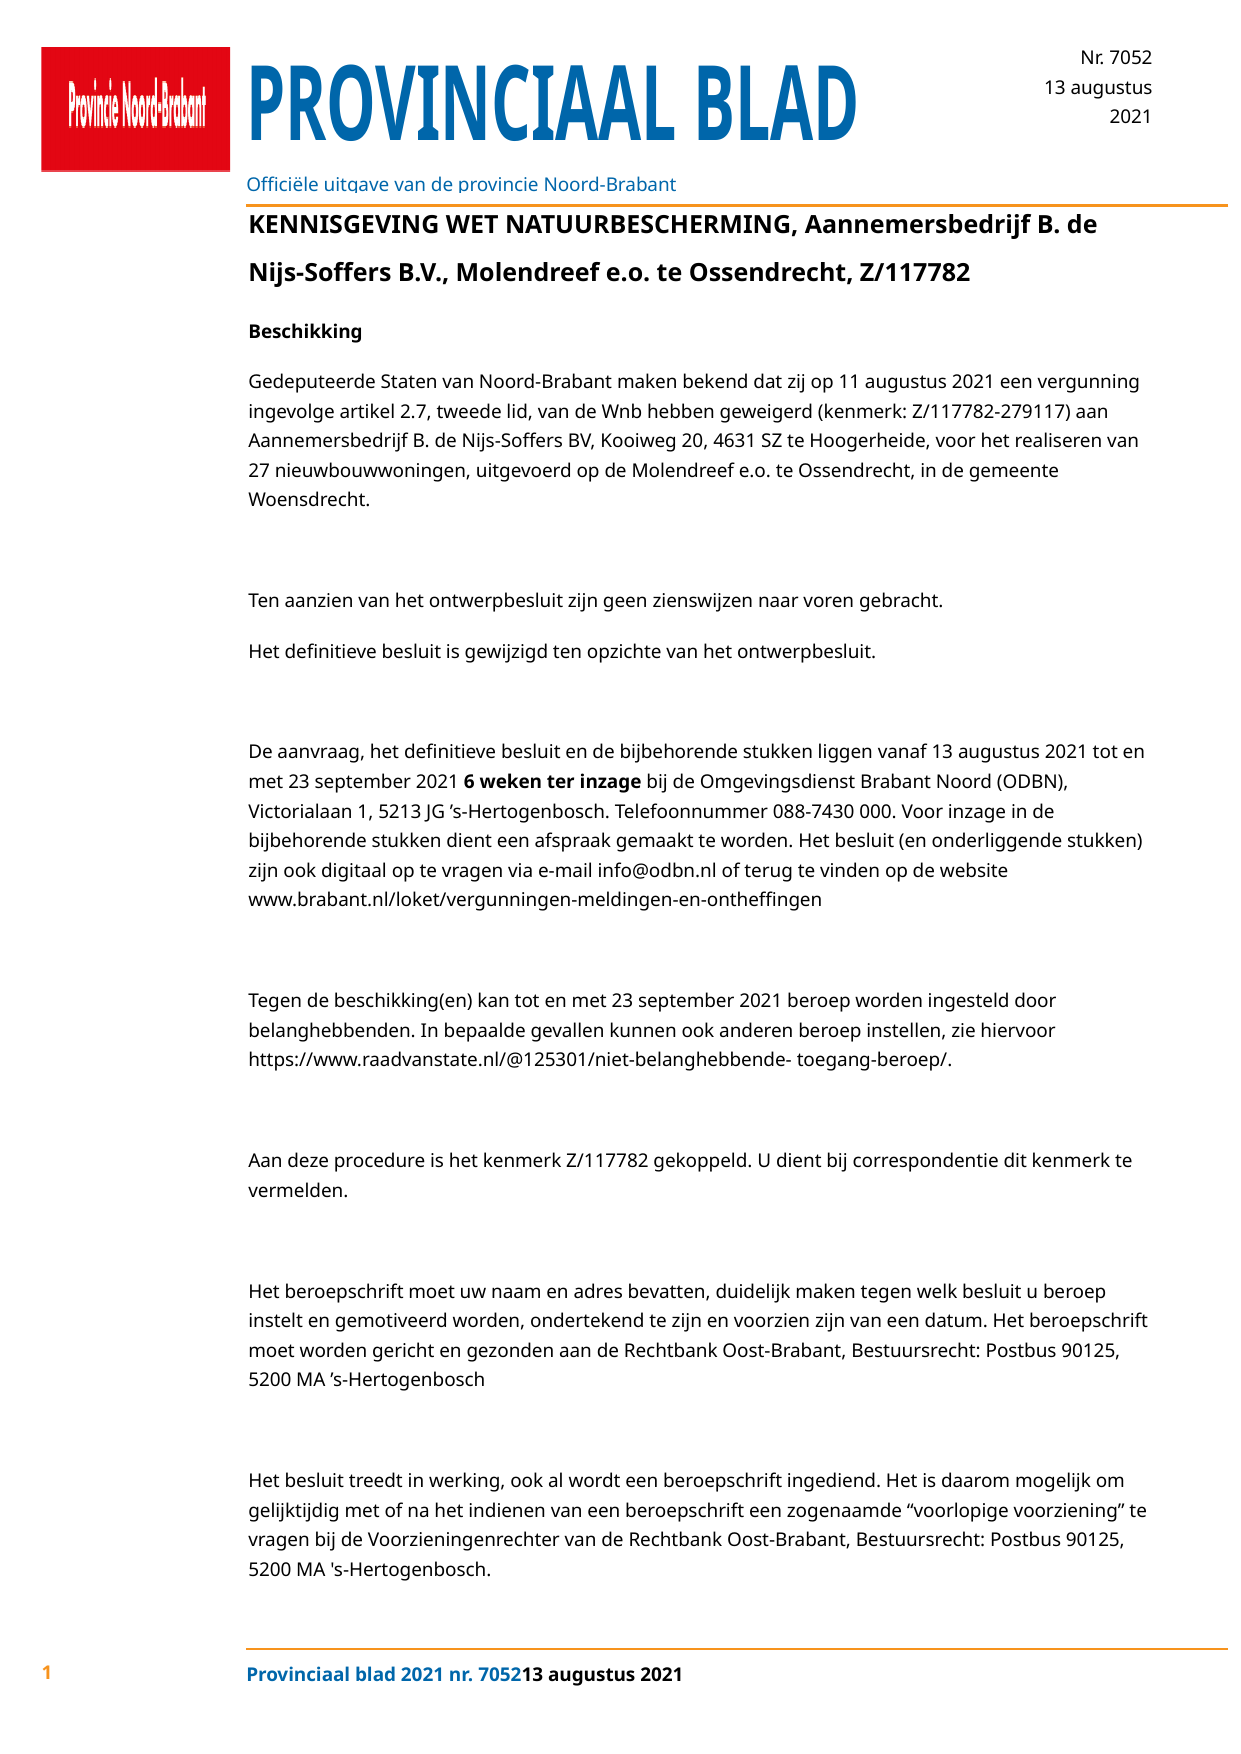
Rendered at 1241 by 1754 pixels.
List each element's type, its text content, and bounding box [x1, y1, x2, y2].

text Beschikking [248, 318, 1152, 344]
text De aanvraag, het definitieve besluit en de bijbehorende stukken liggen vanaf 13 augustus 2021 tot en met 23 september 2021 6 weken ter inzage bij de Omgevingsdienst Brabant Noord (ODBN), Victorialaan 1, 5213 JG ’s-Hertogenbosch. Telefoonnummer 088-7430 000. Voor inzage in de bijbehorende stukken dient een afspraak gemaakt te worden. Het besluit (en onderliggende stukken) zijn ook digitaal op te vragen via e-mail info@odbn.nl of terug te vinden op de website www.brabant.nl/loket/vergunningen-meldingen-en-ontheffingen [248, 739, 1152, 912]
text Ten aanzien van het ontwerpbesluit zijn geen zienswijzen naar voren gebracht. [248, 587, 1152, 613]
text Het definitieve besluit is gewijzigd ten opzichte van het ontwerpbesluit. [248, 638, 1152, 664]
text Aan deze procedure is het kenmerk Z/117782 gekoppeld. U dient bij correspondentie dit kenmerk te vermelden. [248, 1147, 1152, 1203]
text KENNISGEVING WET NATUURBESCHERMING, Aannemersbedrijf B. de Nijs-Soffers B.V., Molendreef e.o. te Ossendrecht, Z/117782 [248, 207, 1152, 288]
text Tegen de beschikking(en) kan tot en met 23 september 2021 beroep worden ingesteld door belanghebbenden. In bepaalde gevallen kunnen ook anderen beroep instellen, zie hiervoor https://www.raadvanstate.nl/@125301/niet-belanghebbende- toegang-beroep/. [248, 987, 1152, 1072]
text Het besluit treedt in werking, ook al wordt een beroepschrift ingediend. Het is daarom mogelijk om gelijktijdig met of na het indienen van een beroepschrift een zogenaamde “voorlopige voorziening” te vragen bij de Voorzieningenrechter van de Rechtbank Oost-Brabant, Bestuursrecht: Postbus 90125, 5200 MA 's-Hertogenbosch. [248, 1467, 1152, 1582]
text Het beroepschrift moet uw naam en adres bevatten, duidelijk maken tegen welk besluit u beroep instelt en gemotiveerd worden, ondertekend te zijn en voorzien zijn van een datum. Het beroepschrift moet worden gericht en gezonden aan de Rechtbank Oost-Brabant, Bestuursrecht: Postbus 90125, 5200 MA ’s-Hertogenbosch [248, 1278, 1152, 1392]
picture [41, 47, 231, 172]
text Gedeputeerde Staten van Noord-Brabant maken bekend dat zij op 11 augustus 2021 een vergunning ingevolge artikel 2.7, tweede lid, van de Wnb hebben geweigerd (kenmerk: Z/117782-279117) aan Aannemersbedrijf B. de Nijs-Soffers BV, Kooiweg 20, 4631 SZ te Hoogerheide, voor het realiseren van 27 nieuwbouwwoningen, uitgevoerd op de Molendreef e.o. te Ossendrecht, in de gemeente Woensdrecht. [248, 368, 1152, 512]
